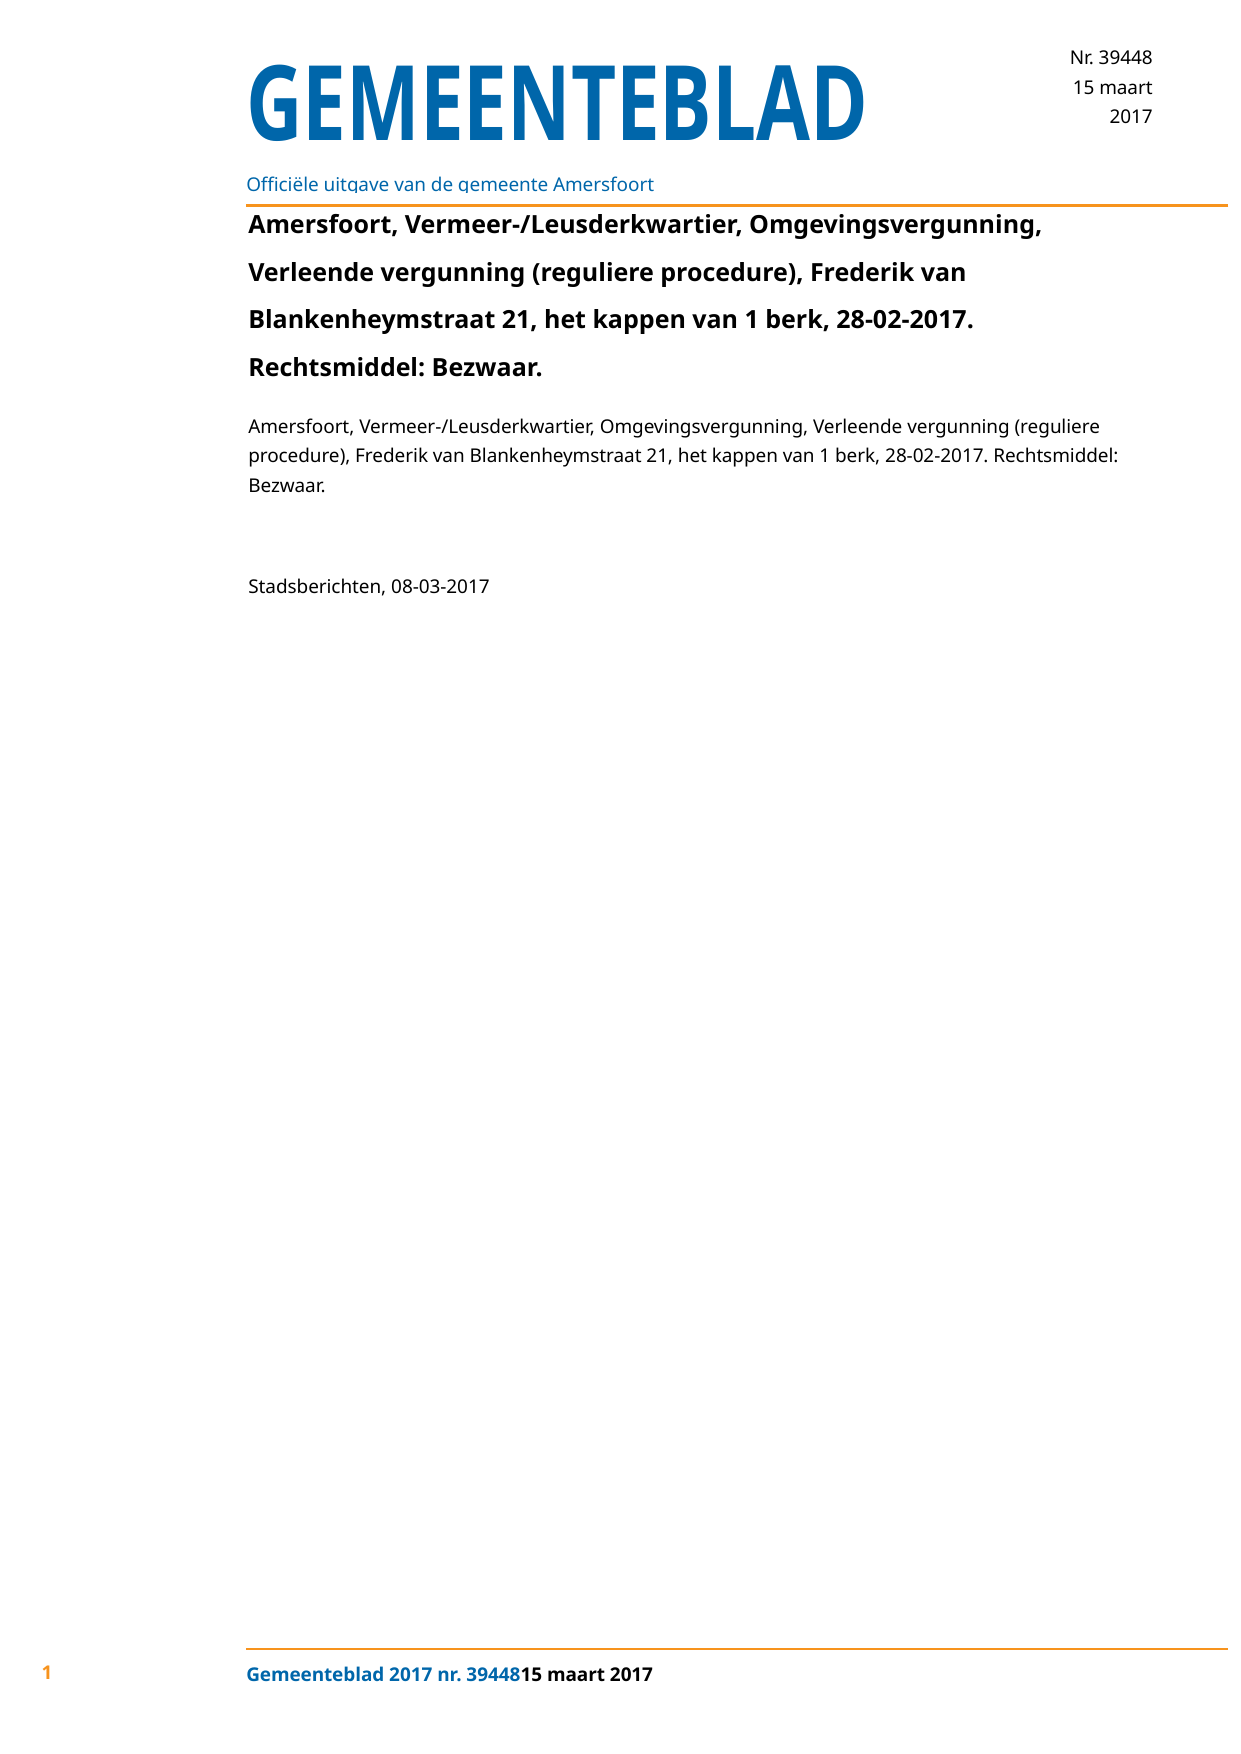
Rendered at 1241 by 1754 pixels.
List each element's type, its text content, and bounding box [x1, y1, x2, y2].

text Amersfoort, Vermeer-/Leusderkwartier, Omgevingsvergunning, Verleende vergunning (reguliere procedure), Frederik van Blankenheymstraat 21, het kappen van 1 berk, 28-02-2017. Rechtsmiddel: Bezwaar. [248, 207, 1152, 384]
text Amersfoort, Vermeer-/Leusderkwartier, Omgevingsvergunning, Verleende vergunning (reguliere procedure), Frederik van Blankenheymstraat 21, het kappen van 1 berk, 28-02-2017. Rechtsmiddel: Bezwaar. [248, 413, 1152, 498]
text Stadsberichten, 08-03-2017 [248, 573, 1152, 599]
picture [41, 47, 231, 172]
